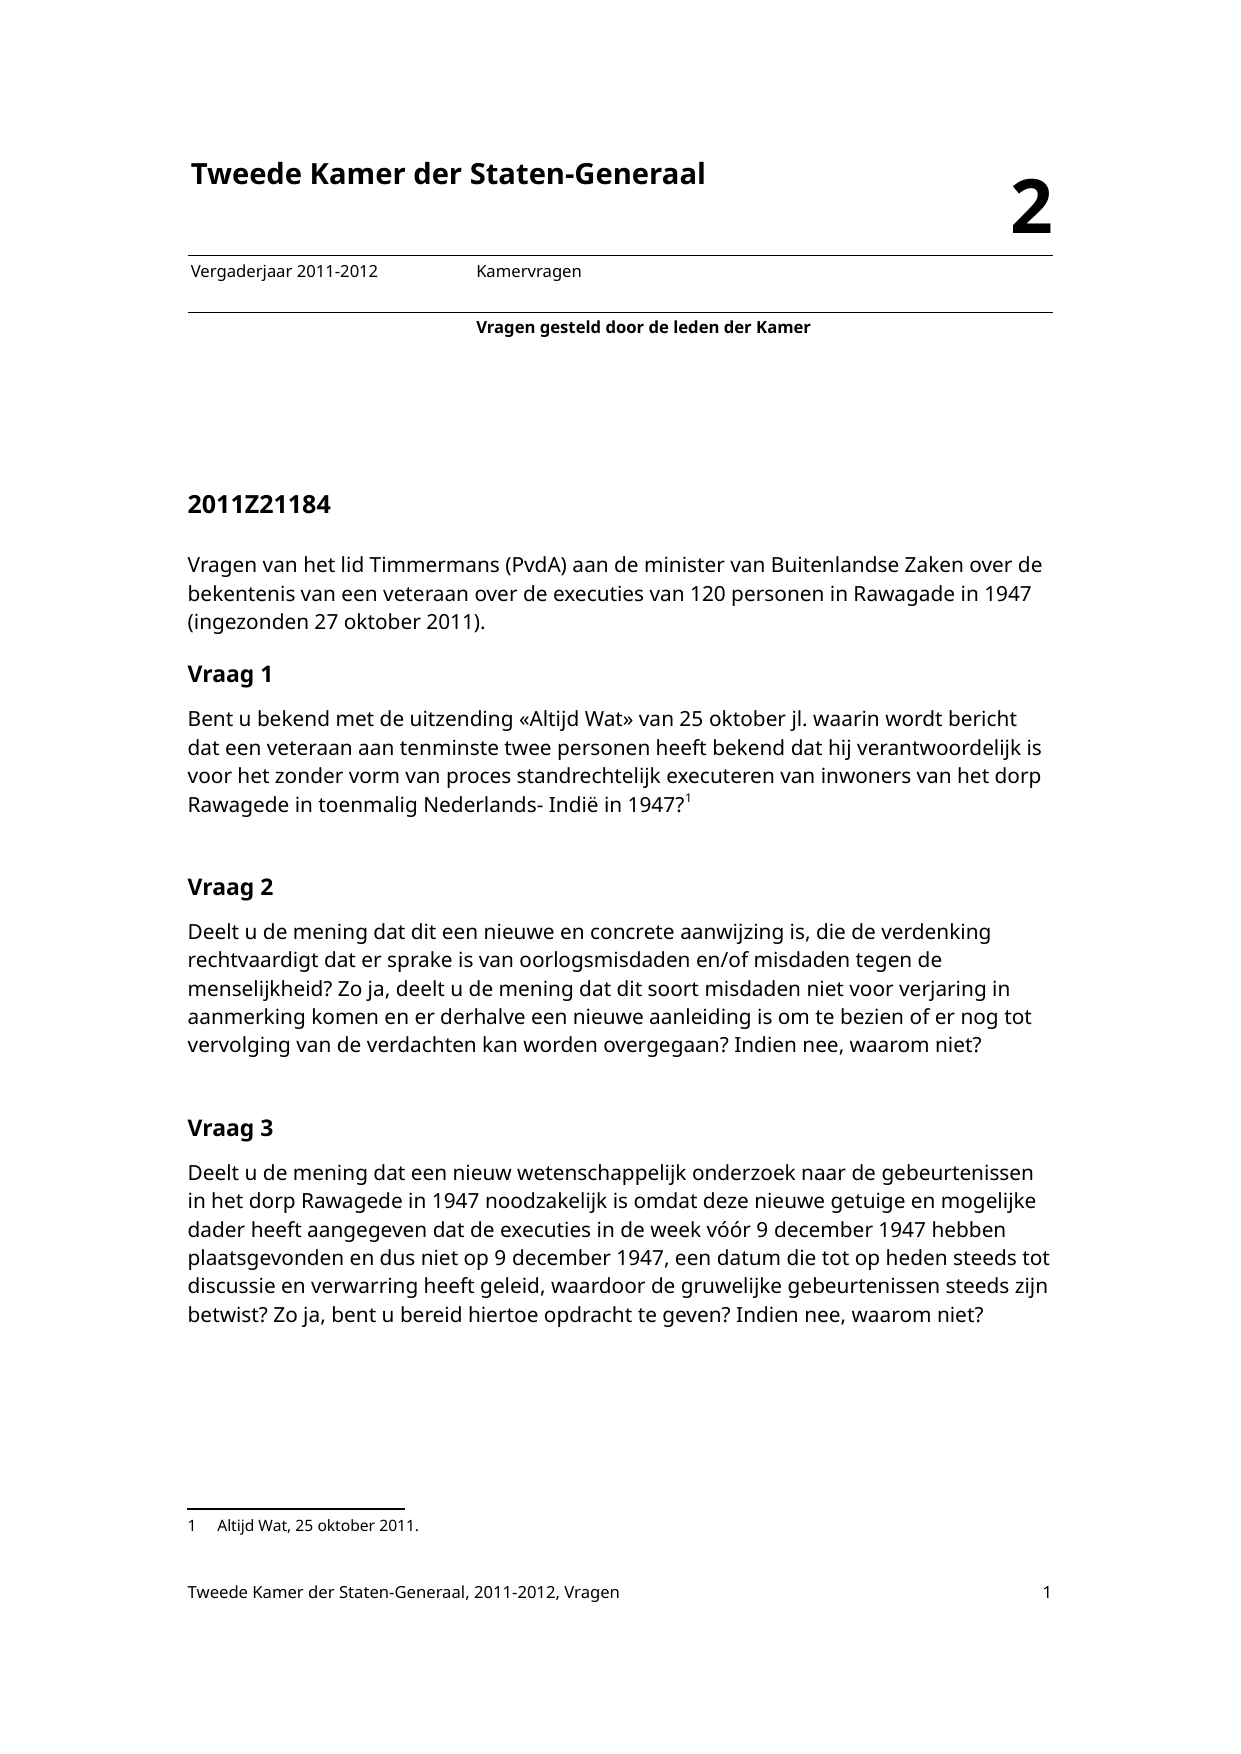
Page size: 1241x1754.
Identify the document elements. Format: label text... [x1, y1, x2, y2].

table_cell Vragen gesteld door de leden der Kamer [473, 313, 1053, 339]
subtitle Vraag 3 [187, 1112, 1053, 1143]
table_header 2 [880, 150, 1053, 255]
table_cell [188, 313, 473, 339]
text Altijd Wat, 25 oktober 2011. [187, 1508, 1053, 1536]
table_cell Kamervragen [473, 256, 1053, 312]
text Deelt u de mening dat dit een nieuwe en concrete aanwijzing is, die de verdenking rechtvaardigt dat er sprake is van oorlogsmisdaden en/of misdaden tegen de menselijkheid? Zo ja, deelt u de mening dat dit soort misdaden niet voor verjaring in aanmerking komen en er derhalve een nieuwe aanleiding is om te bezien of er nog tot vervolging van de verdachten kan worden overgegaan? Indien nee, waarom niet? [187, 917, 1053, 1059]
text 2011Z21184 [187, 487, 1053, 521]
text Deelt u de mening dat een nieuw wetenschappelijk onderzoek naar de gebeurtenissen in het dorp Rawagede in 1947 noodzakelijk is omdat deze nieuwe getuige en mogelijke dader heeft aangegeven dat de executies in de week vóór 9 december 1947 hebben plaatsgevonden en dus niet op 9 december 1947, een datum die tot op heden steeds tot discussie en verwarring heeft geleid, waardoor de gruwelijke gebeurtenissen steeds zijn betwist? Zo ja, bent u bereid hiertoe opdracht te geven? Indien nee, waarom niet? [187, 1158, 1053, 1328]
subtitle Vraag 1 [187, 658, 1053, 689]
text Bent u bekend met de uitzending «Altijd Wat» van 25 oktober jl. waarin wordt bericht dat een veteraan aan tenminste twee personen heeft bekend dat hij verantwoordelijk is voor het zonder vorm van proces standrechtelijk executeren van inwoners van het dorp Rawagede in toenmalig Nederlands- Indië in 1947? [187, 704, 1053, 818]
table_cell Vergaderjaar 2011-2012 [188, 256, 473, 312]
text Vragen van het lid Timmermans (PvdA) aan de minister van Buitenlandse Zaken over de bekentenis van een veteraan over de executies van 120 personen in Rawagade in 1947 (ingezonden 27 oktober 2011). [187, 550, 1053, 636]
subtitle Vraag 2 [187, 871, 1053, 902]
table_header Tweede Kamer der Staten-Generaal [188, 150, 879, 255]
